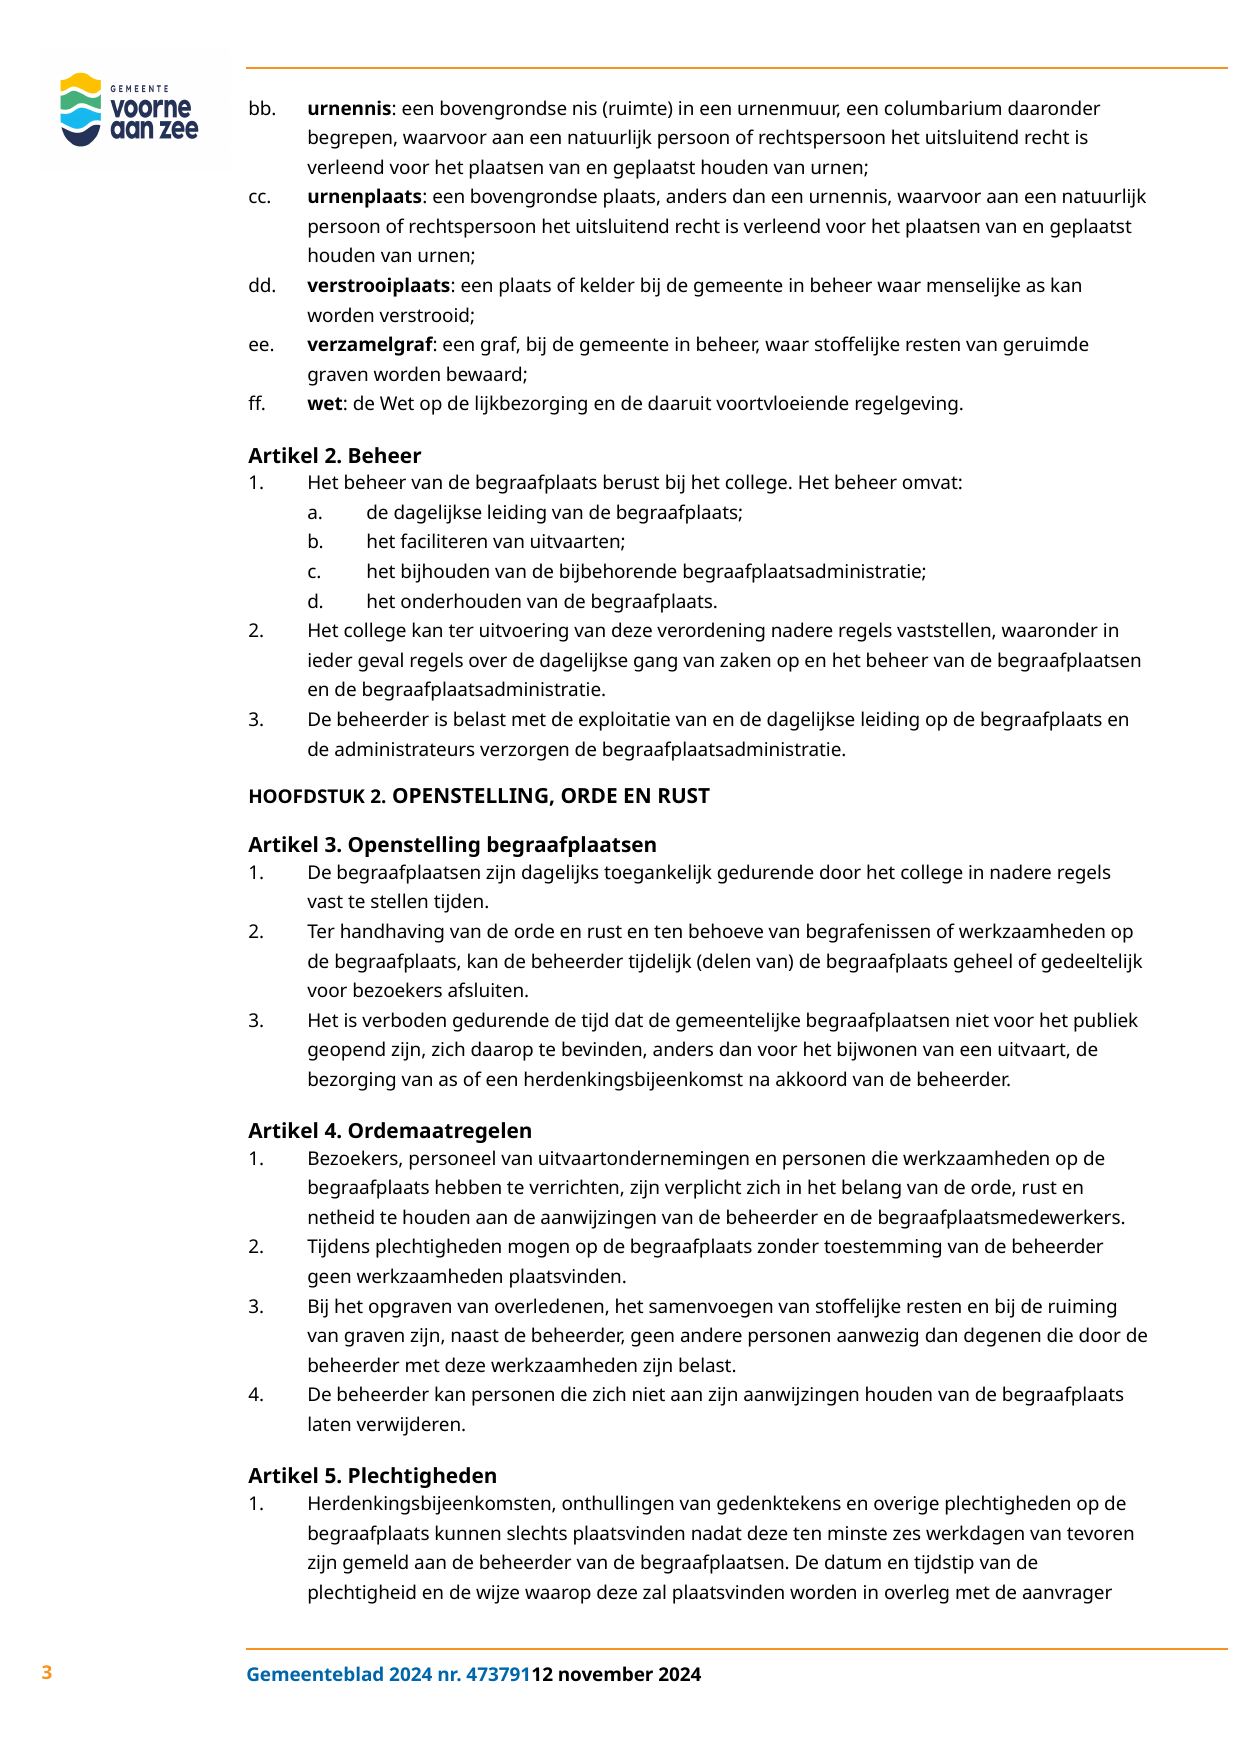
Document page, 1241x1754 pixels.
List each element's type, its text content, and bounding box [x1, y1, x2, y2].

list Het college kan ter uitvoering van deze verordening nadere regels vaststellen, waaronder in ieder geval regels over de dagelijkse gang van zaken op en het beheer van de begraafplaatsen en de begraafplaatsadministratie. [248, 617, 1152, 702]
picture [41, 47, 231, 172]
text HOOFDSTUK 2. OPENSTELLING, ORDE EN RUST [248, 781, 1152, 810]
text Artikel 2. Beheer [248, 441, 1152, 469]
list Bij het opgraven van overledenen, het samenvoegen van stoffelijke resten en bij de ruiming van graven zijn, naast de beheerder, geen andere personen aanwezig dan degenen die door de beheerder met deze werkzaamheden zijn belast. [248, 1293, 1152, 1378]
list verzamelgraf: een graf, bij de gemeente in beheer, waar stoffelijke resten van geruimde graven worden bewaard; [248, 331, 1152, 387]
list het onderhouden van de begraafplaats. [307, 588, 1152, 613]
list verstrooiplaats: een plaats of kelder bij de gemeente in beheer waar menselijke as kan worden verstrooid; [248, 272, 1152, 328]
text Artikel 5. Plechtigheden [248, 1462, 1152, 1490]
list Tijdens plechtigheden mogen op de begraafplaats zonder toestemming van de beheerder geen werkzaamheden plaatsvinden. [248, 1234, 1152, 1289]
list Het beheer van de begraafplaats berust bij het college. Het beheer omvat: [248, 469, 1152, 495]
list de dagelijkse leiding van de begraafplaats; [307, 499, 1152, 525]
list Herdenkingsbijeenkomsten, onthullingen van gedenktekens en overige plechtigheden op de begraafplaats kunnen slechts plaatsvinden nadat deze ten minste zes werkdagen van tevoren zijn gemeld aan de beheerder van de begraafplaatsen. De datum en tijdstip van de plechtigheid en de wijze waarop deze zal plaatsvinden worden in overleg met de aanvrager [248, 1490, 1152, 1604]
list het bijhouden van de bijbehorende begraafplaatsadministratie; [307, 558, 1152, 584]
list Bezoekers, personeel van uitvaartondernemingen en personen die werkzaamheden op de begraafplaats hebben te verrichten, zijn verplicht zich in het belang van de orde, rust en netheid te houden aan de aanwijzingen van de beheerder en de begraafplaatsmedewerkers. [248, 1145, 1152, 1230]
text Artikel 3. Openstelling begraafplaatsen [248, 831, 1152, 859]
list De beheerder kan personen die zich niet aan zijn aanwijzingen houden van de begraafplaats laten verwijderen. [248, 1382, 1152, 1437]
list urnenplaats: een bovengrondse plaats, anders dan een urnennis, waarvoor aan een natuurlijk persoon of rechtspersoon het uitsluitend recht is verleend voor het plaatsen van en geplaatst houden van urnen; [248, 183, 1152, 268]
list Ter handhaving van de orde en rust en ten behoeve van begrafenissen of werkzaamheden op de begraafplaats, kan de beheerder tijdelijk (delen van) de begraafplaats geheel of gedeeltelijk voor bezoekers afsluiten. [248, 918, 1152, 1003]
list Het is verboden gedurende de tijd dat de gemeentelijke begraafplaatsen niet voor het publiek geopend zijn, zich daarop te bevinden, anders dan voor het bijwonen van een uitvaart, de bezorging van as of een herdenkingsbijeenkomst na akkoord van de beheerder. [248, 1007, 1152, 1092]
list wet: de Wet op de lijkbezorging en de daaruit voortvloeiende regelgeving. [248, 391, 1152, 416]
text Artikel 4. Ordemaatregelen [248, 1117, 1152, 1145]
list De begraafplaatsen zijn dagelijks toegankelijk gedurende door het college in nadere regels vast te stellen tijden. [248, 859, 1152, 914]
list het faciliteren van uitvaarten; [307, 529, 1152, 554]
list urnennis: een bovengrondse nis (ruimte) in een urnenmuur, een columbarium daaronder begrepen, waarvoor aan een natuurlijk persoon of rechtspersoon het uitsluitend recht is verleend voor het plaatsen van en geplaatst houden van urnen; [248, 95, 1152, 180]
list De beheerder is belast met de exploitatie van en de dagelijkse leiding op de begraafplaats en de administrateurs verzorgen de begraafplaatsadministratie. [248, 706, 1152, 761]
